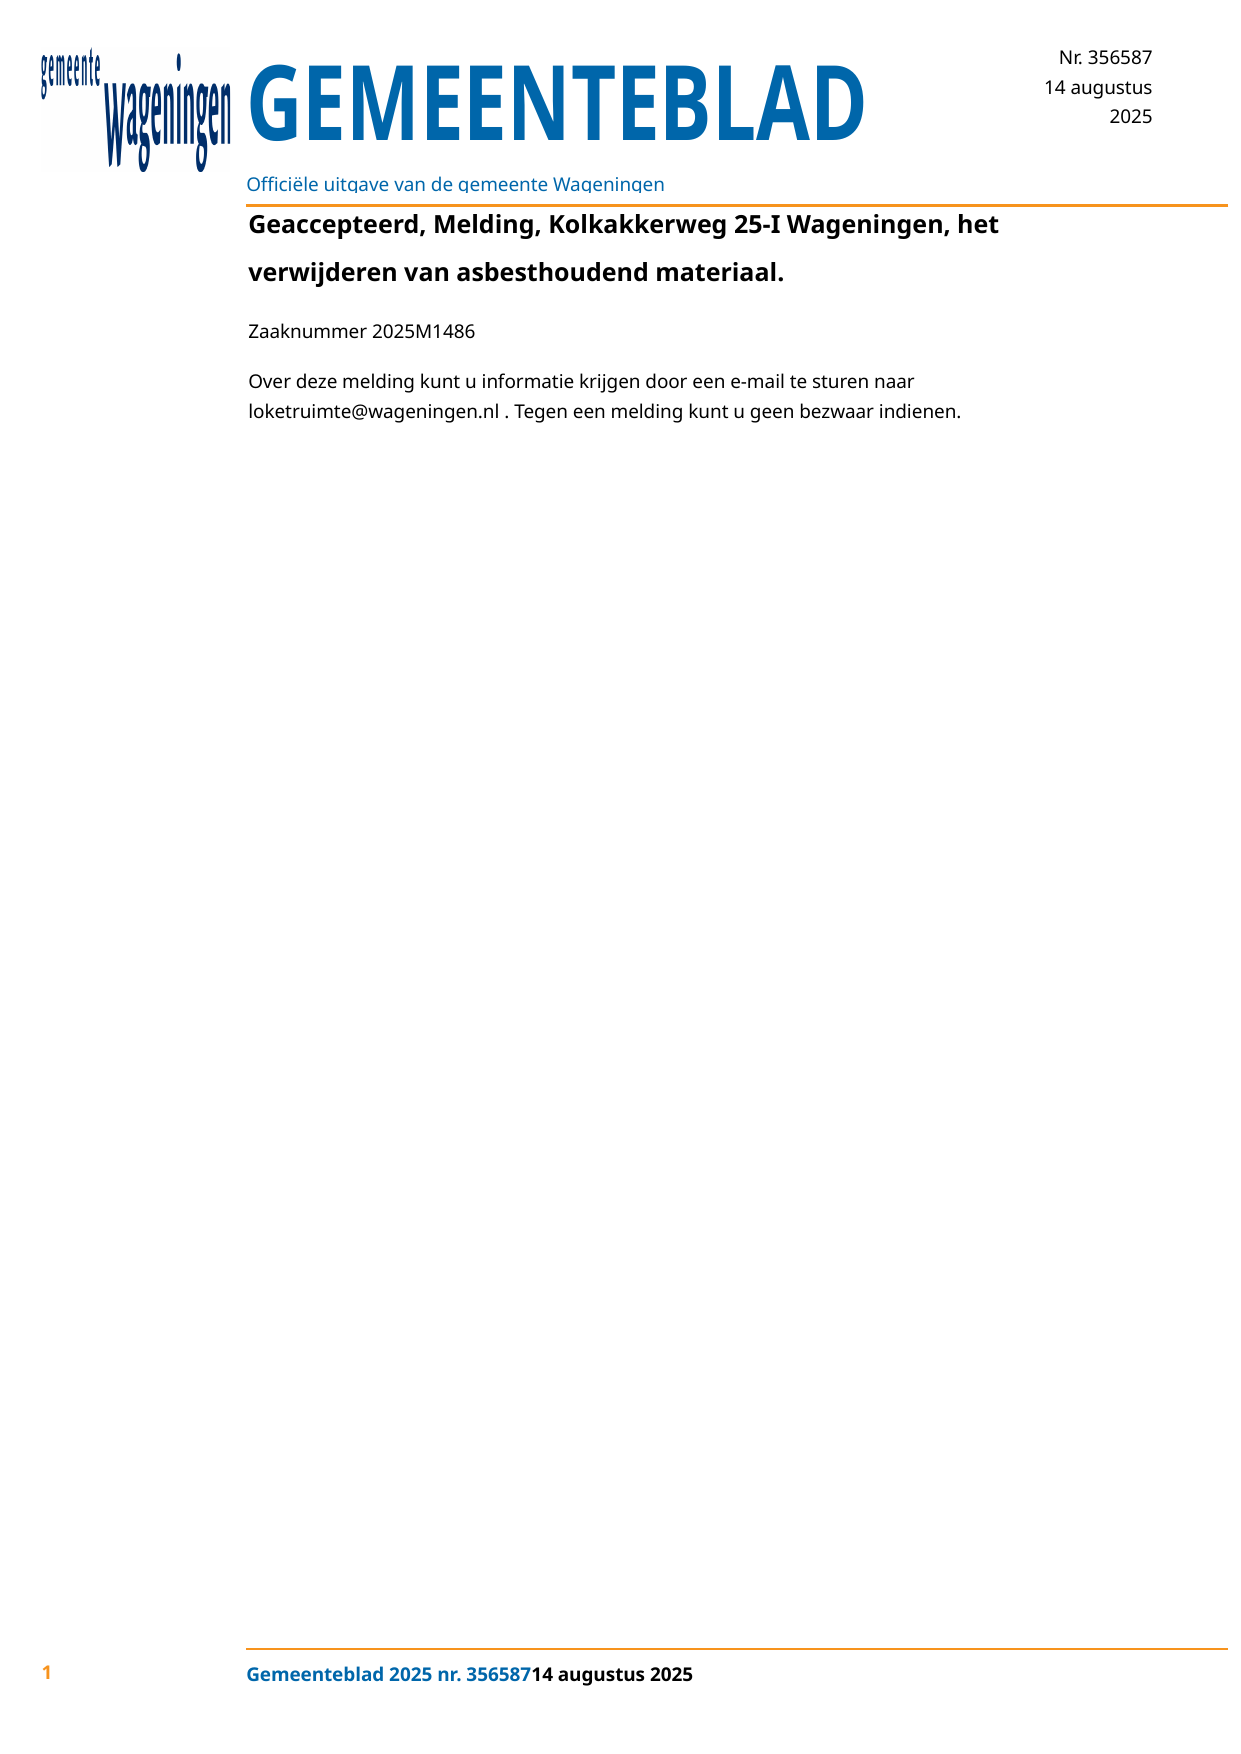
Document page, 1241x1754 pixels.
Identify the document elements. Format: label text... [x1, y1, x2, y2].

text Over deze melding kunt u informatie krijgen door een e-mail te sturen naar loketruimte@wageningen.nl . Tegen een melding kunt u geen bezwaar indienen. [248, 368, 1152, 424]
text Geaccepteerd, Melding, Kolkakkerweg 25-I Wageningen, het verwijderen van asbesthoudend materiaal. [248, 207, 1152, 288]
text Zaaknummer 2025M1486 [248, 318, 1152, 344]
picture [41, 47, 231, 172]
